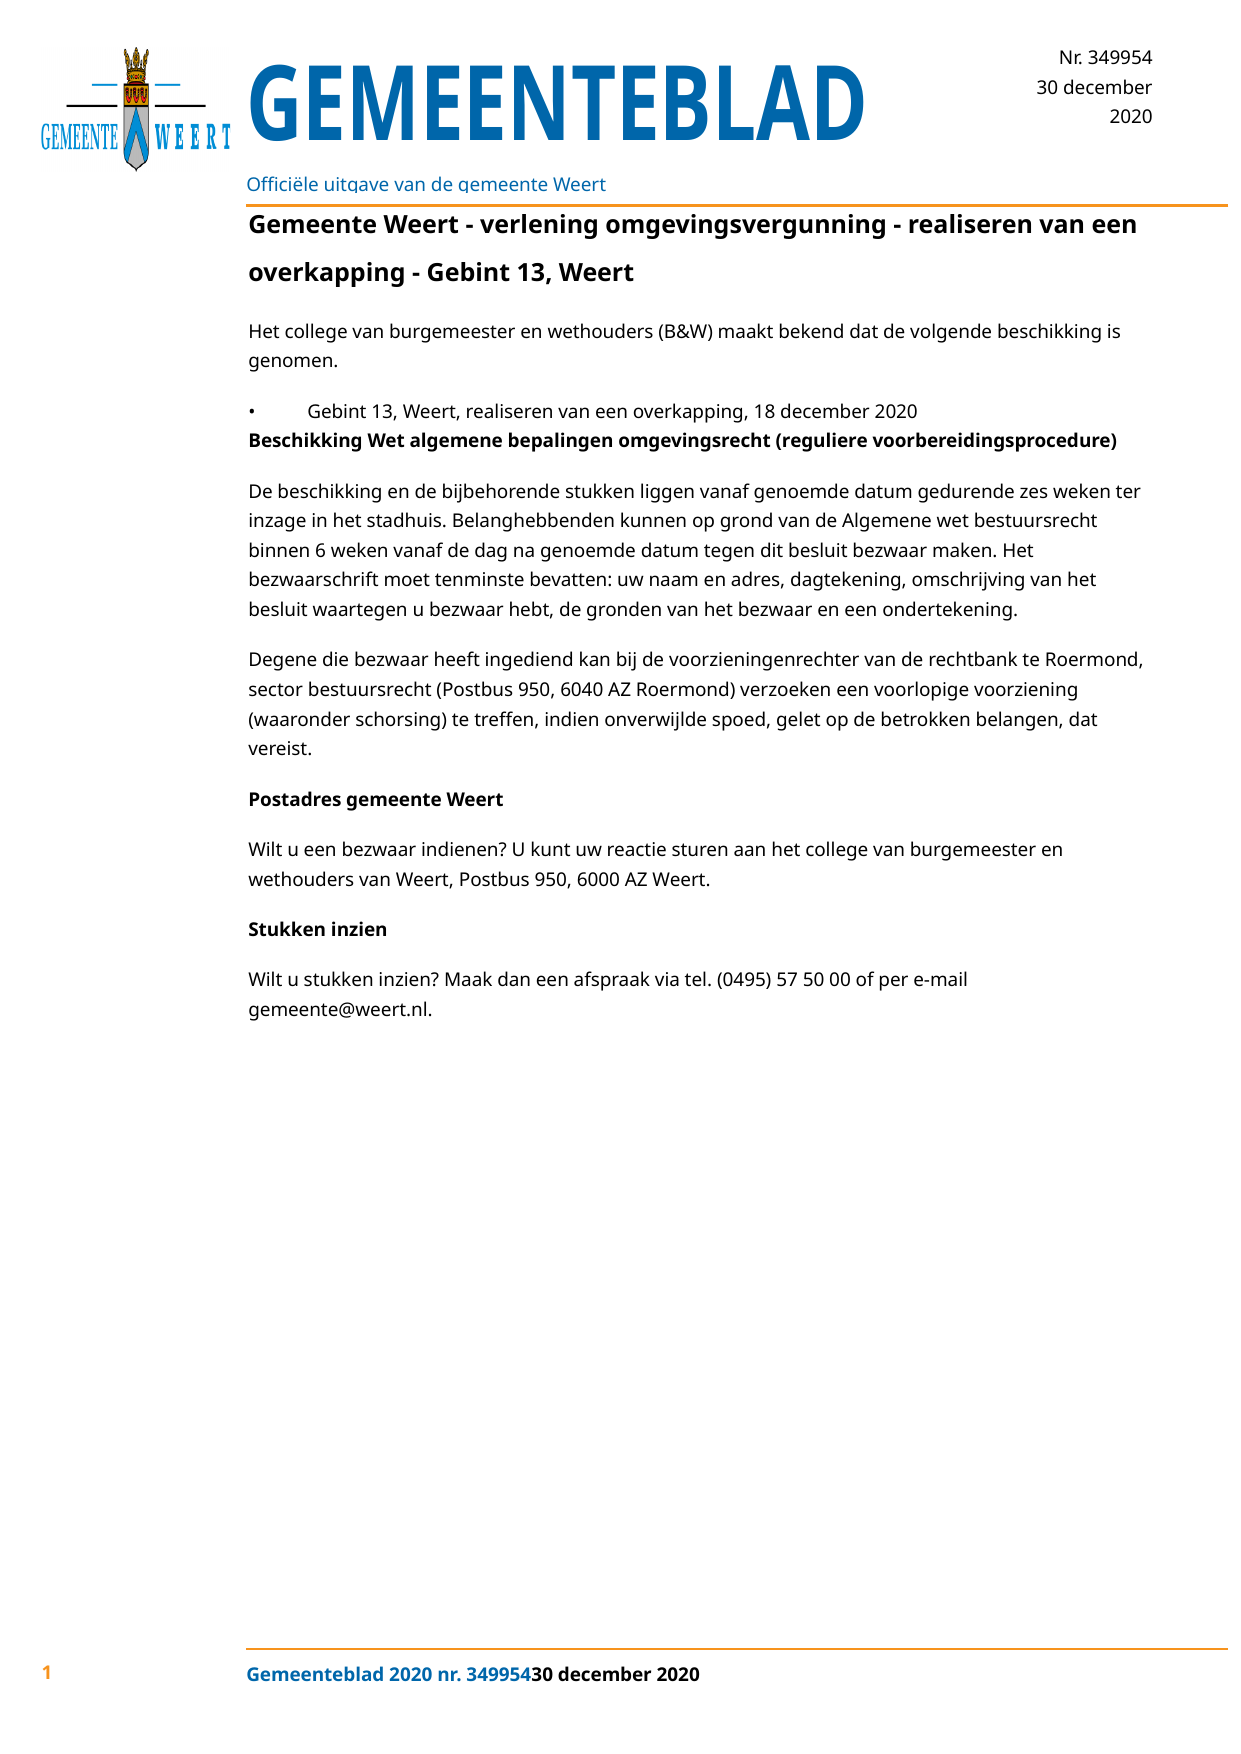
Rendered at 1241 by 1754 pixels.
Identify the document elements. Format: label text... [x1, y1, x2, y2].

text De beschikking en de bijbehorende stukken liggen vanaf genoemde datum gedurende zes weken ter inzage in het stadhuis. Belanghebbenden kunnen op grond van de Algemene wet bestuursrecht binnen 6 weken vanaf de dag na genoemde datum tegen dit besluit bezwaar maken. Het bezwaarschrift moet tenminste bevatten: uw naam en adres, dagtekening, omschrijving van het besluit waartegen u bezwaar hebt, de gronden van het bezwaar en een ondertekening. [248, 478, 1152, 622]
text Postadres gemeente Weert [248, 786, 1152, 812]
text Gemeente Weert - verlening omgevingsvergunning - realiseren van een overkapping - Gebint 13, Weert [248, 207, 1152, 288]
text Het college van burgemeester en wethouders (B&W) maakt bekend dat de volgende beschikking is genomen. [248, 318, 1152, 373]
list Gebint 13, Weert, realiseren van een overkapping, 18 december 2020 [248, 398, 1152, 424]
text Wilt u een bezwaar indienen? U kunt uw reactie sturen aan het college van burgemeester en wethouders van Weert, Postbus 950, 6000 AZ Weert. [248, 836, 1152, 892]
text Stukken inzien [248, 916, 1152, 942]
text Degene die bezwaar heeft ingediend kan bij de voorzieningenrechter van de rechtbank te Roermond, sector bestuursrecht (Postbus 950, 6040 AZ Roermond) verzoeken een voorlopige voorziening (waaronder schorsing) te treffen, indien onverwijlde spoed, gelet op de betrokken belangen, dat vereist. [248, 647, 1152, 761]
picture [41, 47, 231, 172]
text Beschikking Wet algemene bepalingen omgevingsrecht (reguliere voorbereidingsprocedure) [248, 427, 1152, 453]
text Wilt u stukken inzien? Maak dan een afspraak via tel. (0495) 57 50 00 of per e-mail gemeente@weert.nl. [248, 967, 1152, 1022]
